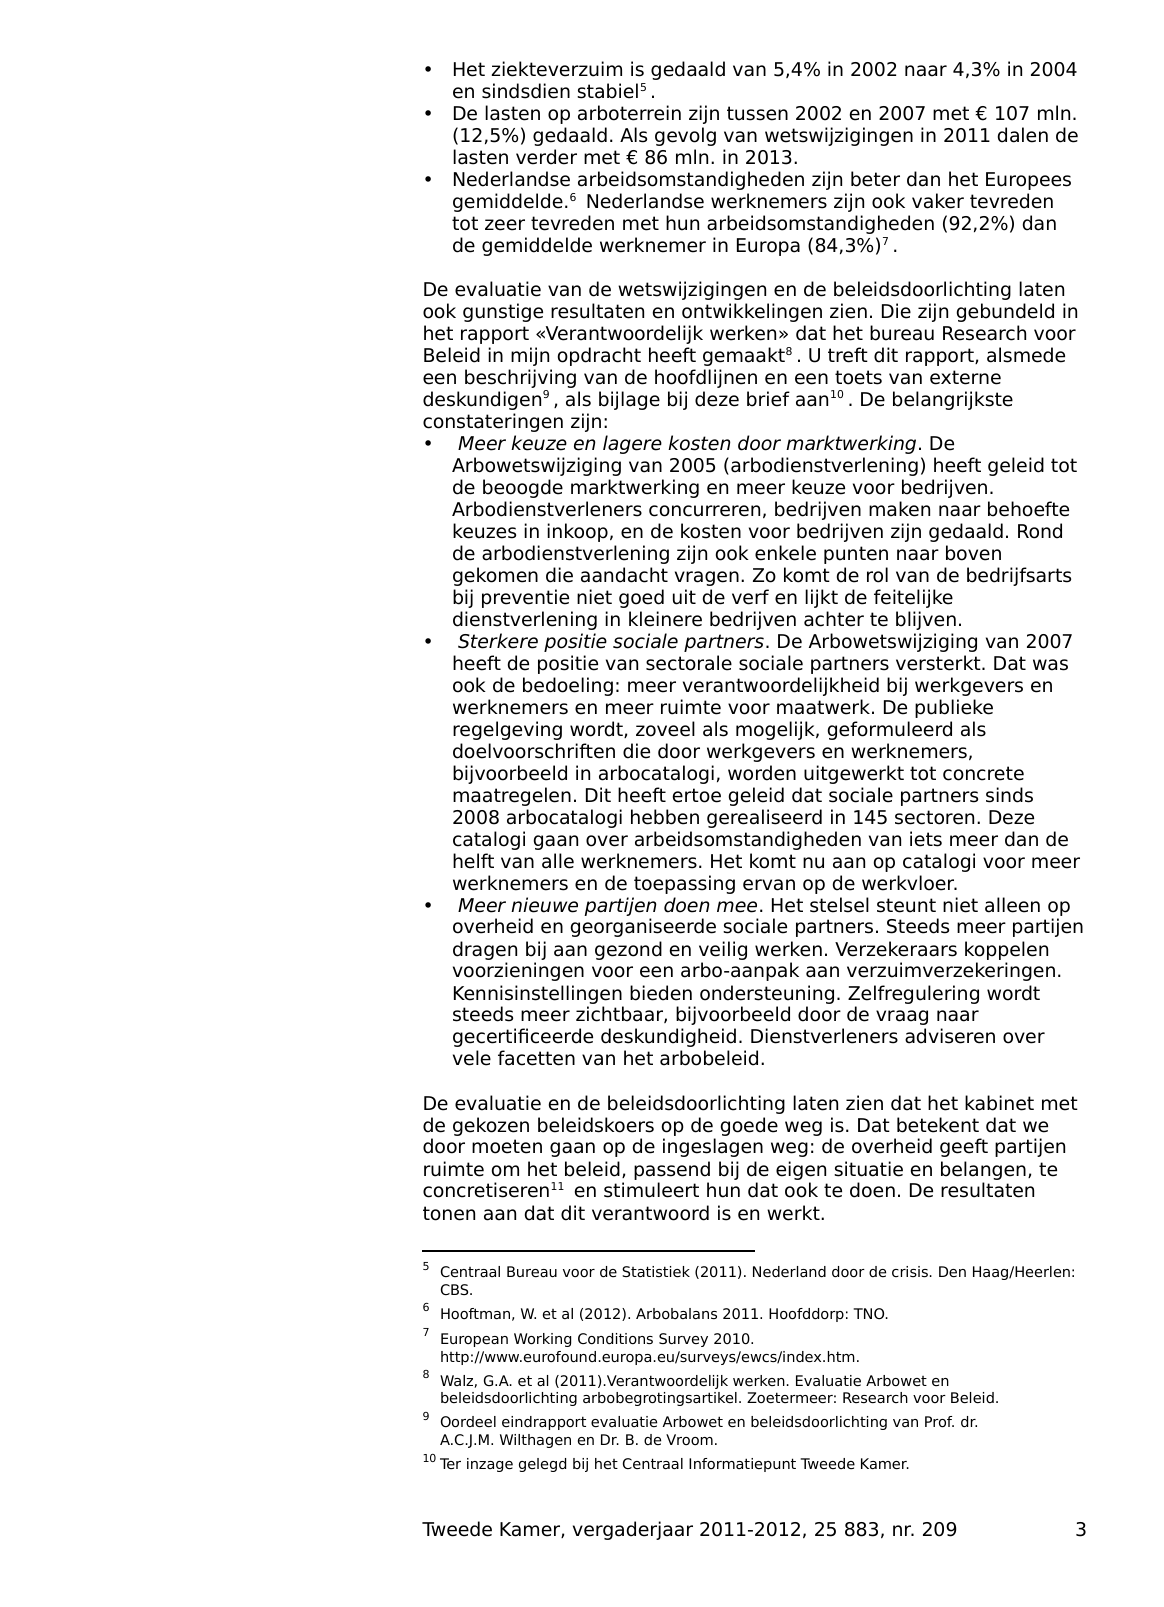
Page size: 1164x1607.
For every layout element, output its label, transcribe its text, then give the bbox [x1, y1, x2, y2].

text European Working Conditions Survey 2010. http://www.eurofound.europa.eu/surveys/ewcs/index.htm. [422, 1327, 1087, 1366]
text • Nederlandse arbeidsomstandigheden zijn beter dan het Europees gemiddelde. Nederlandse werknemers zijn ook vaker tevreden tot zeer tevreden met hun arbeidsomstandigheden (92,2%) dan de gemiddelde werknemer in Europa (84,3%). [422, 169, 1087, 257]
text • Meer nieuwe partijen doen mee. Het stelsel steunt niet alleen op overheid en georganiseerde sociale partners. Steeds meer partijen dragen bij aan gezond en veilig werken. Verzekeraars koppelen voorzieningen voor een arbo-aanpak aan verzuimverzekeringen. Kennisinstellingen bieden ondersteuning. Zelfregulering wordt steeds meer zichtbaar, bijvoorbeeld door de vraag naar gecertificeerde deskundigheid. Dienstverleners adviseren over vele facetten van het arbobeleid. [422, 894, 1087, 1070]
text De evaluatie van de wetswijzigingen en de beleidsdoorlichting laten ook gunstige resultaten en ontwikkelingen zien. Die zijn gebundeld in het rapport «Verantwoordelijk werken» dat het bureau Research voor Beleid in mijn opdracht heeft gemaakt. U treft dit rapport, alsmede een beschrijving van de hoofdlijnen en een toets van externe deskundigen, als bijlage bij deze brief aan. De belangrijkste constateringen zijn: [422, 279, 1087, 433]
text • Sterkere positie sociale partners. De Arbowetswijziging van 2007 heeft de positie van sectorale sociale partners versterkt. Dat was ook de bedoeling: meer verantwoordelijkheid bij werkgevers en werknemers en meer ruimte voor maatwerk. De publieke regelgeving wordt, zoveel als mogelijk, geformuleerd als doelvoorschriften die door werkgevers en werknemers, bijvoorbeeld in arbocatalogi, worden uitgewerkt tot concrete maatregelen. Dit heeft ertoe geleid dat sociale partners sinds 2008 arbocatalogi hebben gerealiseerd in 145 sectoren. Deze catalogi gaan over arbeidsomstandigheden van iets meer dan de helft van alle werknemers. Het komt nu aan op catalogi voor meer werknemers en de toepassing ervan op de werkvloer. [422, 631, 1087, 894]
text • Meer keuze en lagere kosten door marktwerking. De Arbowetswijziging van 2005 (arbodienstverlening) heeft geleid tot de beoogde marktwerking en meer keuze voor bedrijven. Arbodienstverleners concurreren, bedrijven maken naar behoefte keuzes in inkoop, en de kosten voor bedrijven zijn gedaald. Rond de arbodienstverlening zijn ook enkele punten naar boven gekomen die aandacht vragen. Zo komt de rol van de bedrijfsarts bij preventie niet goed uit de verf en lijkt de feitelijke dienstverlening in kleinere bedrijven achter te blijven. [422, 433, 1087, 631]
text Ter inzage gelegd bij het Centraal Informatiepunt Tweede Kamer. [422, 1452, 1087, 1474]
text Hooftman, W. et al (2012). Arbobalans 2011. Hoofddorp: TNO. [422, 1302, 1087, 1324]
text • Het ziekteverzuim is gedaald van 5,4% in 2002 naar 4,3% in 2004 en sindsdien stabiel. [422, 59, 1087, 103]
text De evaluatie en de beleidsdoorlichting laten zien dat het kabinet met de gekozen beleidskoers op de goede weg is. Dat betekent dat we door moeten gaan op de ingeslagen weg: de overheid geeft partijen ruimte om het beleid, passend bij de eigen situatie en belangen, te concretiseren en stimuleert hun dat ook te doen. De resultaten tonen aan dat dit verantwoord is en werkt. [422, 1092, 1087, 1224]
text Oordeel eindrapport evaluatie Arbowet en beleidsdoorlichting van Prof. dr. A.C.J.M. Wilthagen en Dr. B. de Vroom. [422, 1410, 1087, 1449]
text Centraal Bureau voor de Statistiek (2011). Nederland door de crisis. Den Haag/Heerlen: CBS. [422, 1260, 1087, 1299]
text • De lasten op arboterrein zijn tussen 2002 en 2007 met € 107 mln. (12,5%) gedaald. Als gevolg van wetswijzigingen in 2011 dalen de lasten verder met € 86 mln. in 2013. [422, 103, 1087, 169]
text Walz, G.A. et al (2011).Verantwoordelijk werken. Evaluatie Arbowet en beleidsdoorlichting arbobegrotingsartikel. Zoetermeer: Research voor Beleid. [422, 1368, 1087, 1407]
